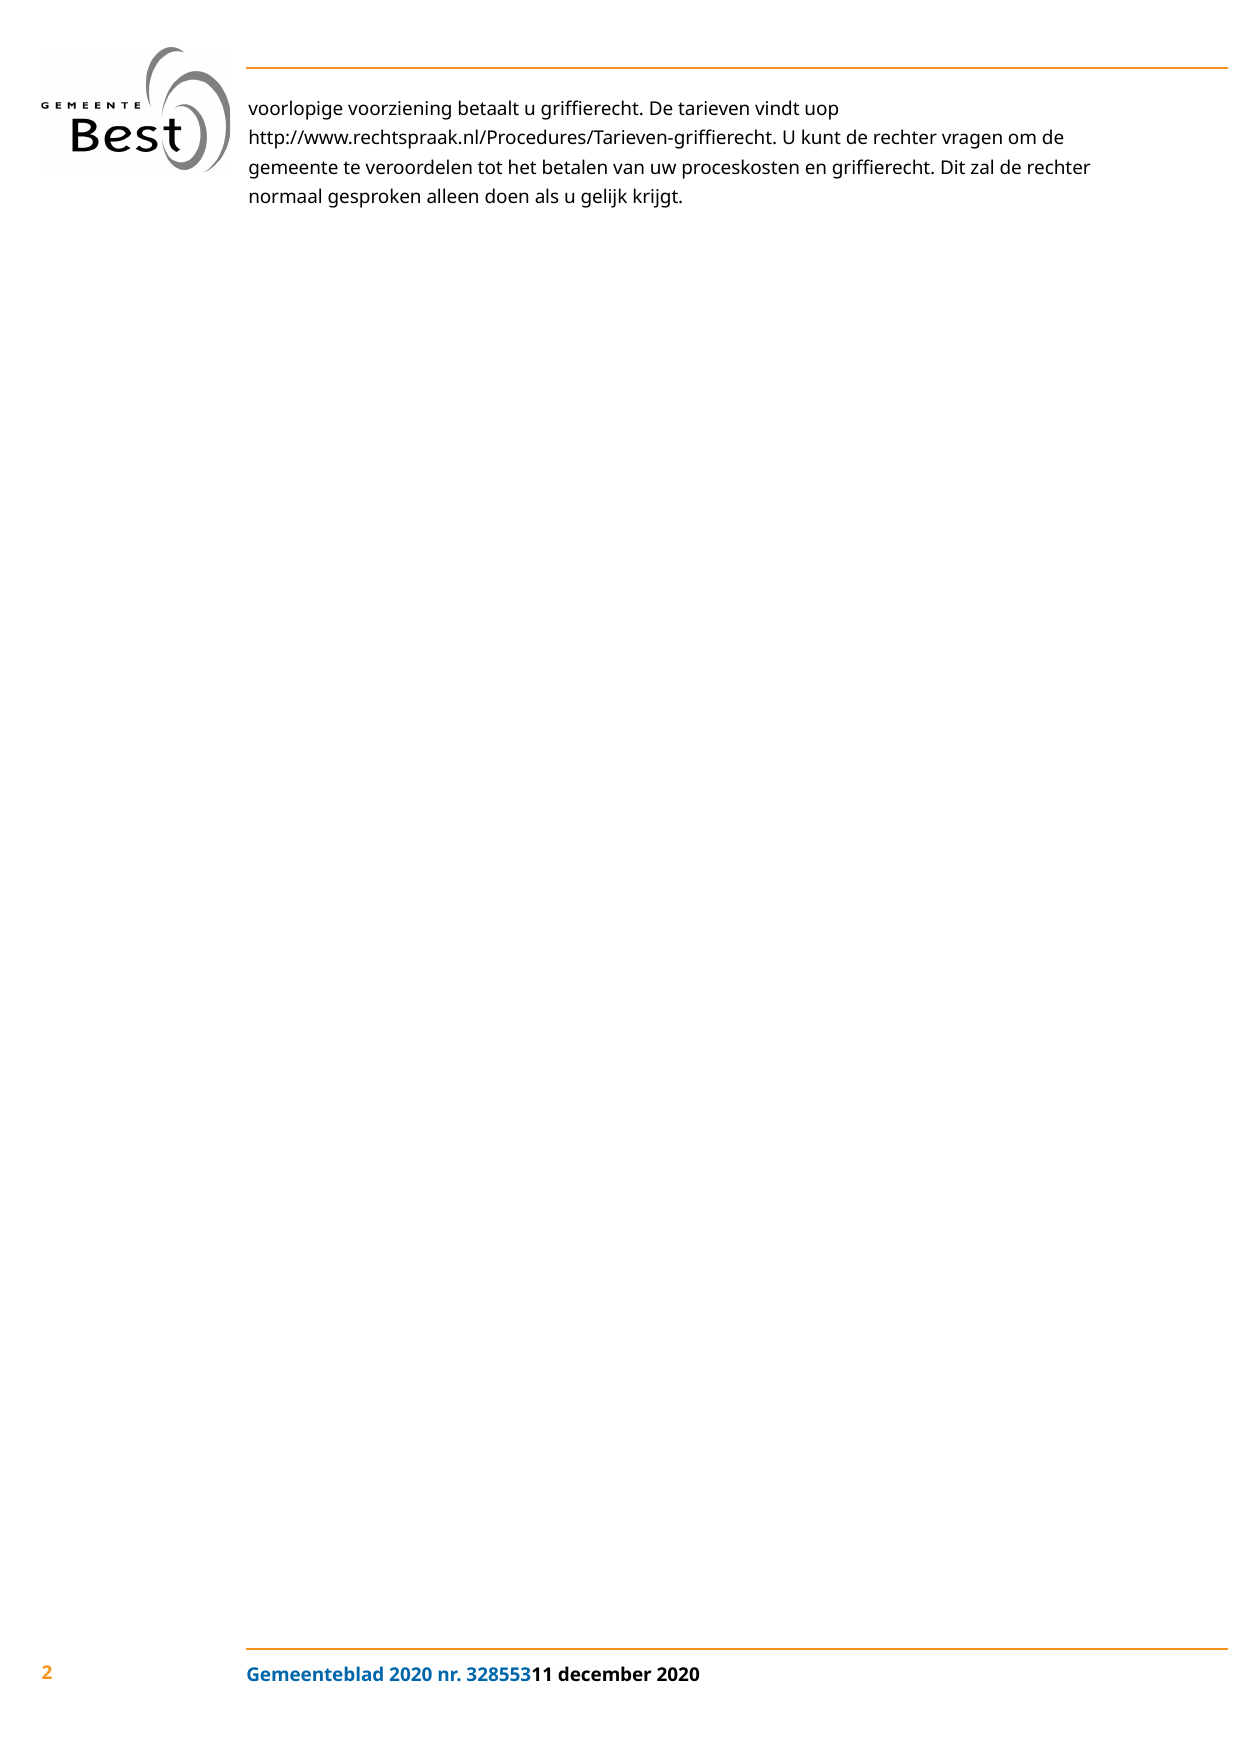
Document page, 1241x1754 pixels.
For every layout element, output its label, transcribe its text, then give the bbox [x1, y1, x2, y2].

text voorlopige voorziening betaalt u griffierecht. De tarieven vindt uop http://www.rechtspraak.nl/Procedures/Tarieven-griffierecht. U kunt de rechter vragen om de gemeente te veroordelen tot het betalen van uw proceskosten en griffierecht. Dit zal de rechter normaal gesproken alleen doen als u gelijk krijgt. [248, 95, 1152, 209]
picture [41, 47, 231, 172]
